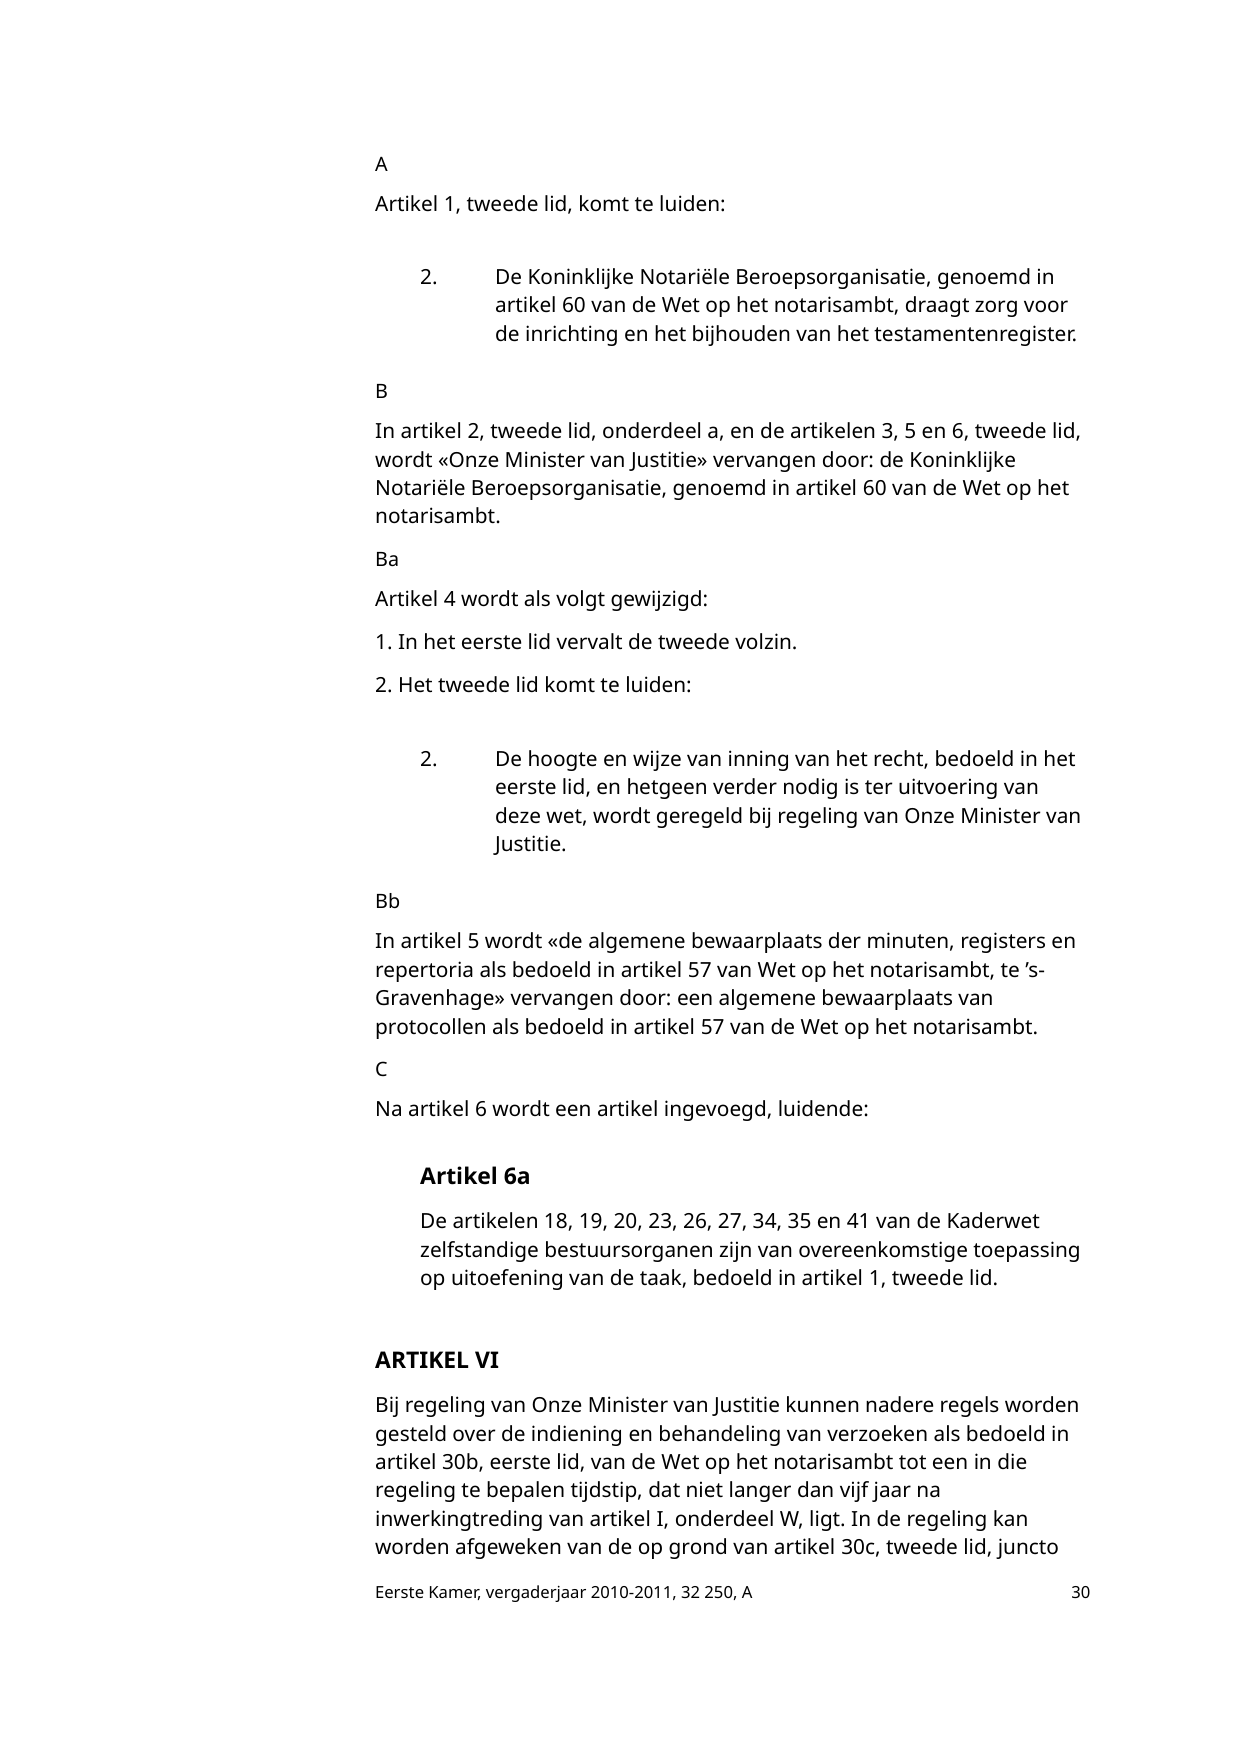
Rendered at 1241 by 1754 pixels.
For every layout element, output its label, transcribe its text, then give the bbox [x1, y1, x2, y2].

text 1. In het eerste lid vervalt de tweede volzin. [375, 627, 1090, 656]
text B [375, 377, 1090, 404]
subtitle ARTIKEL VI [375, 1344, 1090, 1375]
text Bb [375, 888, 1090, 915]
text Artikel 1, tweede lid, komt te luiden: [375, 189, 1090, 217]
text C [375, 1055, 1090, 1082]
list De hoogte en wijze van inning van het recht, bedoeld in het eerste lid, en hetgeen verder nodig is ter uitvoering van deze wet, wordt geregeld bij regeling van Onze Minister van Justitie. [420, 744, 1090, 858]
text In artikel 2, tweede lid, onderdeel a, en de artikelen 3, 5 en 6, tweede lid, wordt «Onze Minister van Justitie» vervangen door: de Koninklijke Notariële Beroepsorganisatie, genoemd in artikel 60 van de Wet op het notarisambt. [375, 416, 1090, 530]
list De Koninklijke Notariële Beroepsorganisatie, genoemd in artikel 60 van de Wet op het notarisambt, draagt zorg voor de inrichting en het bijhouden van het testamentenregister. [420, 262, 1090, 347]
text De artikelen 18, 19, 20, 23, 26, 27, 34, 35 en 41 van de Kaderwet zelfstandige bestuursorganen zijn van overeenkomstige toepassing op uitoefening van de taak, bedoeld in artikel 1, tweede lid. [420, 1206, 1090, 1292]
text Artikel 4 wordt als volgt gewijzigd: [375, 584, 1090, 612]
text In artikel 5 wordt «de algemene bewaarplaats der minuten, registers en repertoria als bedoeld in artikel 57 van Wet op het notarisambt, te ’s-Gravenhage» vervangen door: een algemene bewaarplaats van protocollen als bedoeld in artikel 57 van de Wet op het notarisambt. [375, 927, 1090, 1040]
subtitle Artikel 6a [420, 1160, 1090, 1191]
text A [375, 150, 1090, 177]
text Bij regeling van Onze Minister van Justitie kunnen nadere regels worden gesteld over de indiening en behandeling van verzoeken als bedoeld in artikel 30b, eerste lid, van de Wet op het notarisambt tot een in die regeling te bepalen tijdstip, dat niet langer dan vijf jaar na inwerkingtreding van artikel I, onderdeel W, ligt. In de regeling kan worden afgeweken van de op grond van artikel 30c, tweede lid, juncto [375, 1390, 1090, 1561]
text Na artikel 6 wordt een artikel ingevoegd, luidende: [375, 1094, 1090, 1122]
text Ba [375, 545, 1090, 572]
text 2. Het tweede lid komt te luiden: [375, 671, 1090, 699]
